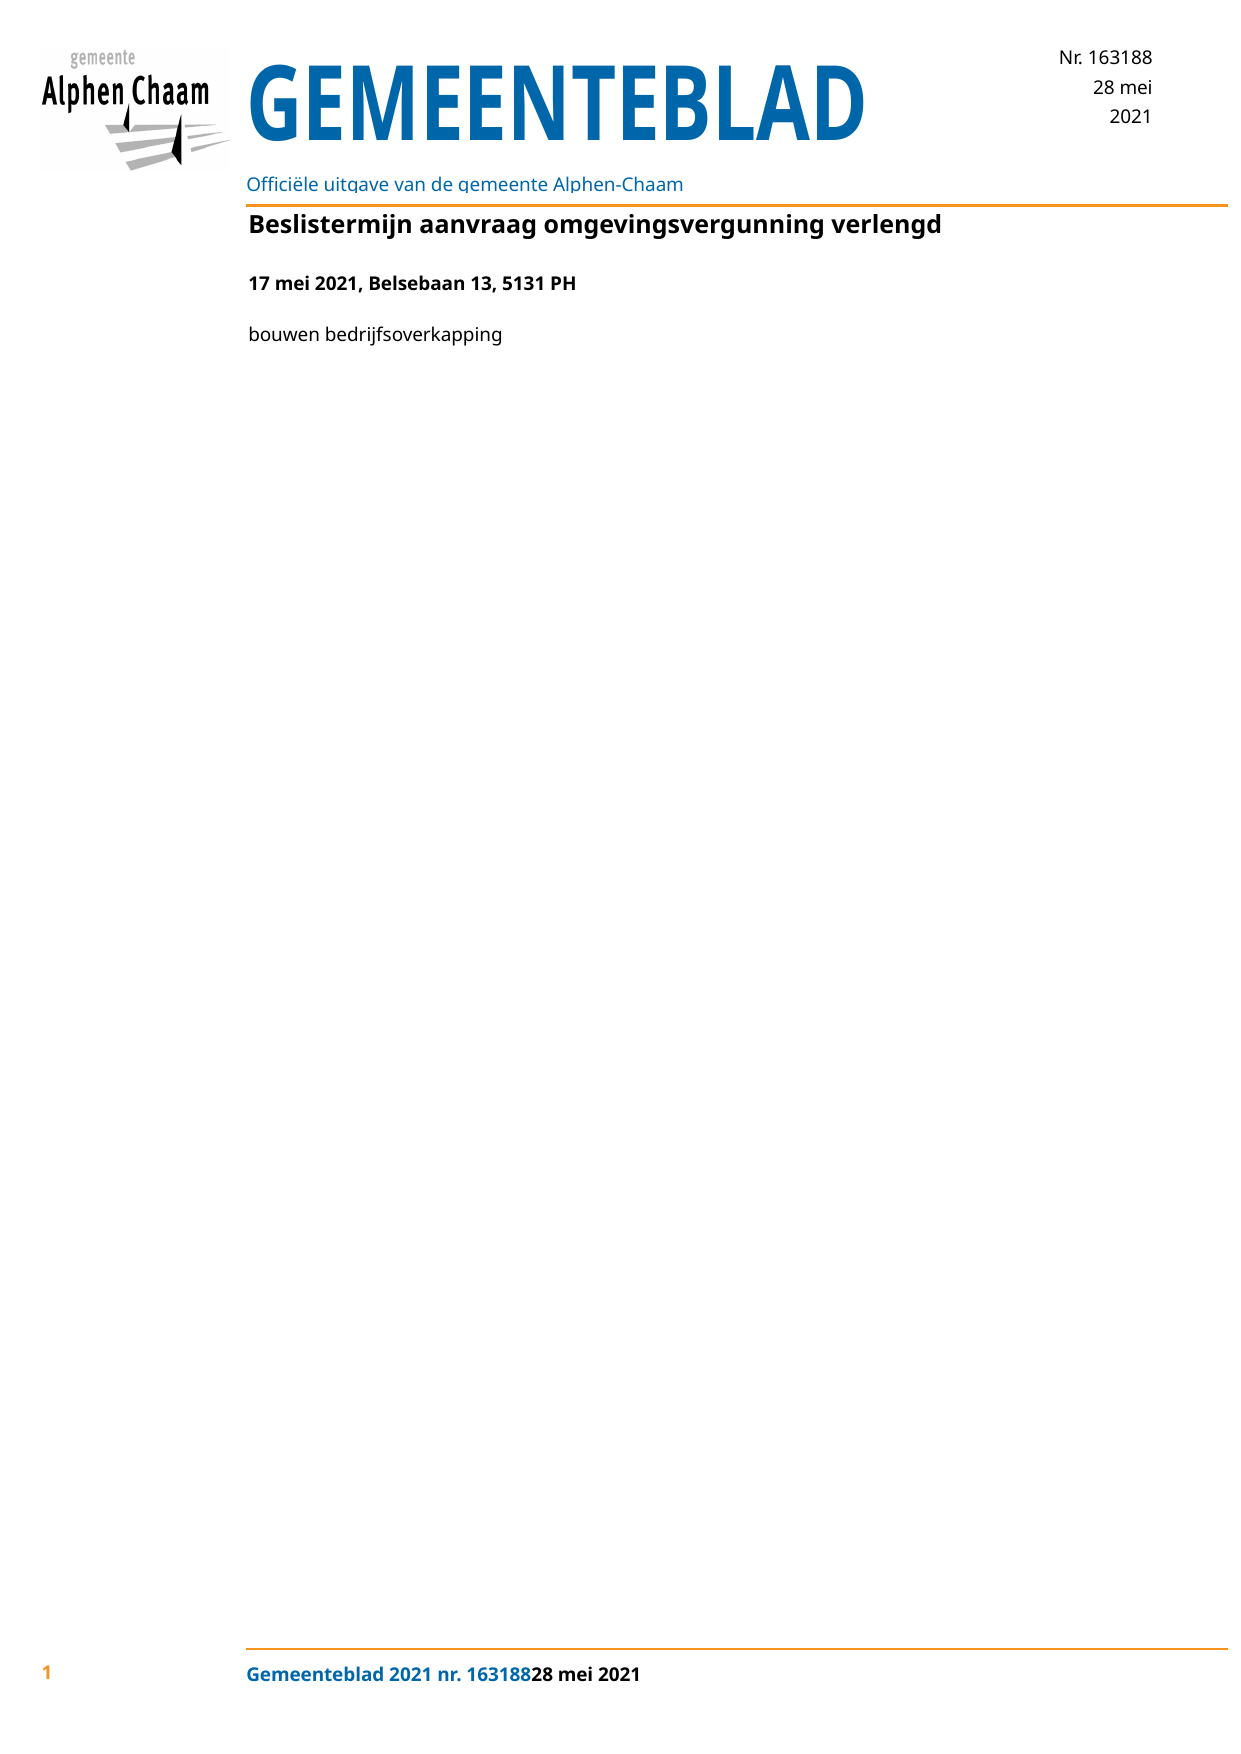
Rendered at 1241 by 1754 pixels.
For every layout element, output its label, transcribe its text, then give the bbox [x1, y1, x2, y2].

picture [41, 47, 231, 172]
text Beslistermijn aanvraag omgevingsvergunning verlengd [248, 207, 1152, 241]
text bouwen bedrijfsoverkapping [248, 321, 1152, 346]
text 17 mei 2021, Belsebaan 13, 5131 PH [248, 270, 1152, 296]
